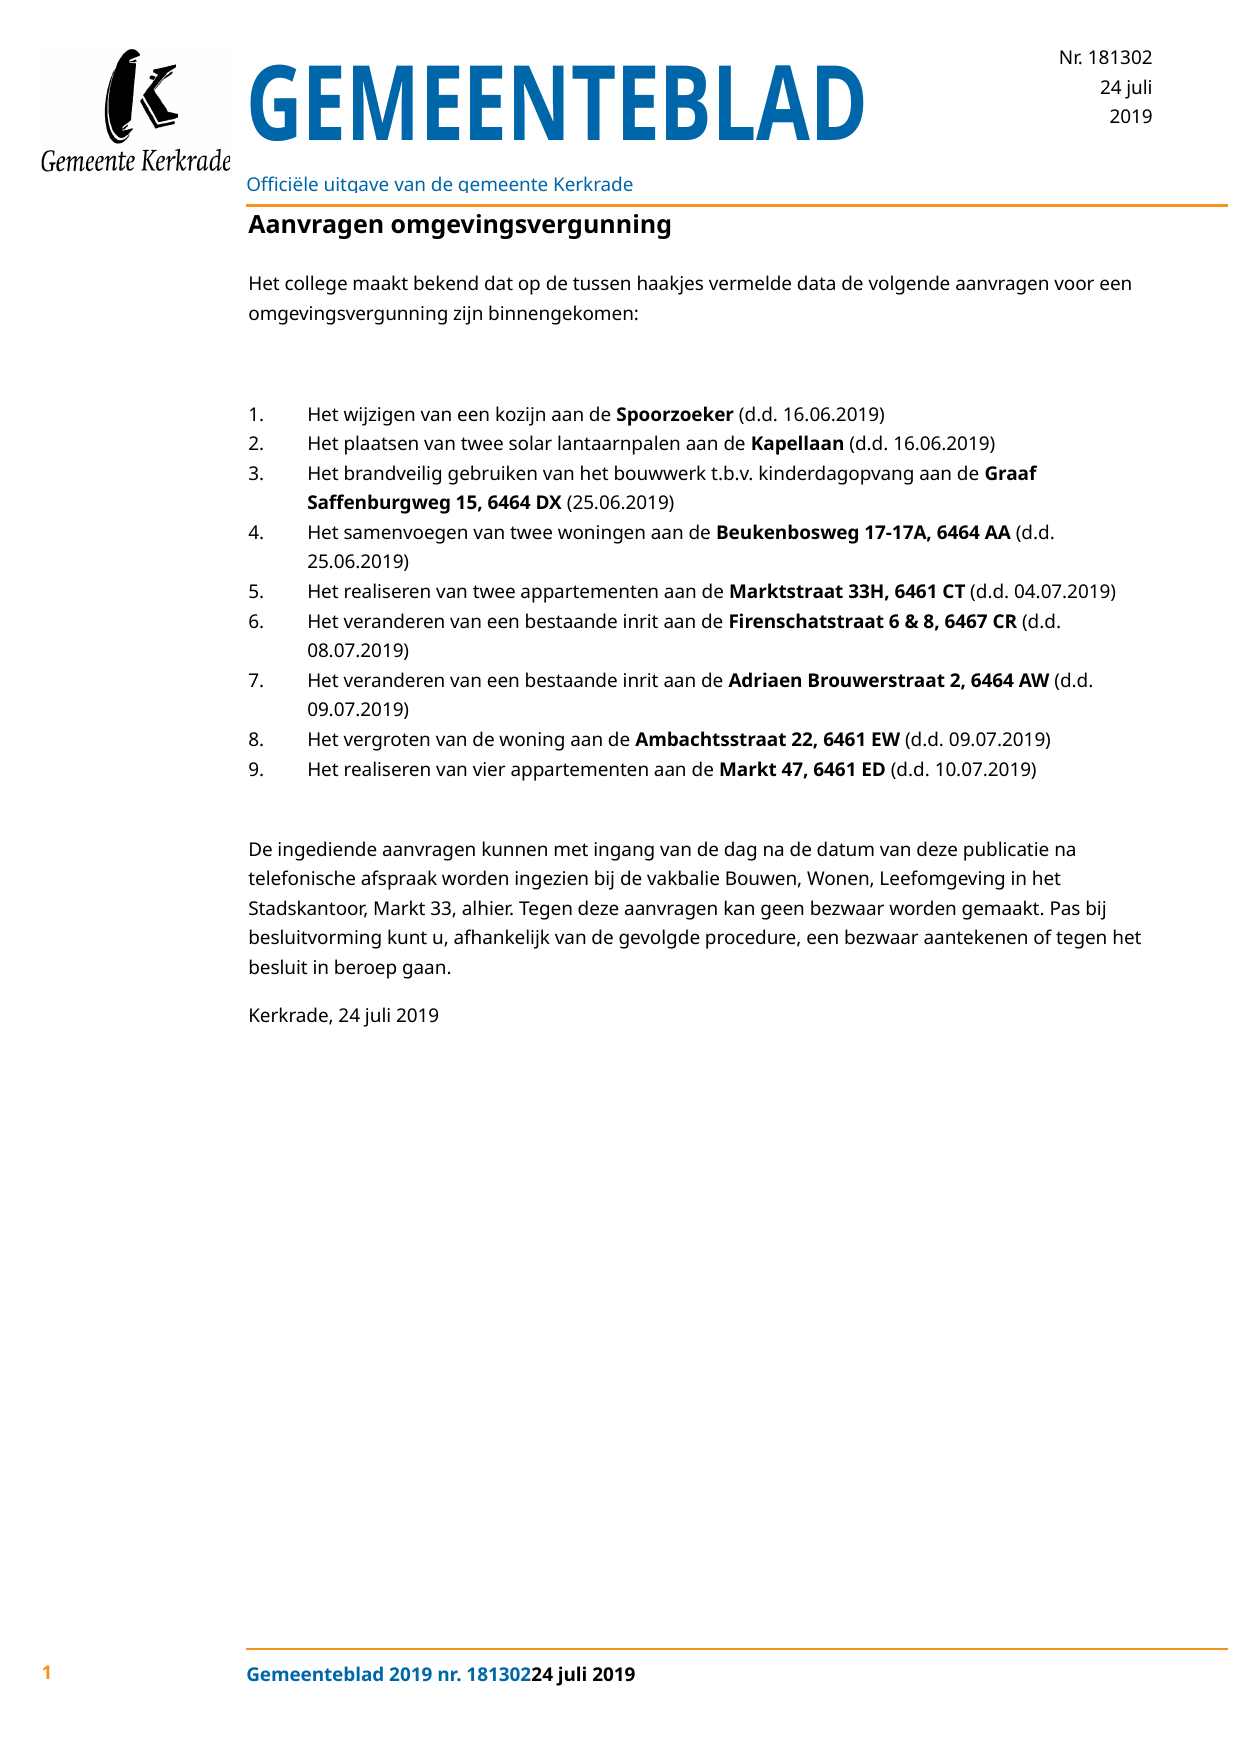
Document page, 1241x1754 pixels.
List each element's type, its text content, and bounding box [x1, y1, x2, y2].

list Het vergroten van de woning aan de Ambachtsstraat 22, 6461 EW (d.d. 09.07.2019) [248, 726, 1152, 752]
text Kerkrade, 24 juli 2019 [248, 1002, 1152, 1028]
list Het realiseren van twee appartementen aan de Marktstraat 33H, 6461 CT (d.d. 04.07.2019) [248, 578, 1152, 604]
list Het wijzigen van een kozijn aan de Spoorzoeker (d.d. 16.06.2019) [248, 401, 1152, 426]
list Het veranderen van een bestaande inrit aan de Firenschatstraat 6 & 8, 6467 CR (d.d. 08.07.2019) [248, 608, 1152, 663]
list Het samenvoegen van twee woningen aan de Beukenbosweg 17-17A, 6464 AA (d.d. 25.06.2019) [248, 519, 1152, 574]
list Het plaatsen van twee solar lantaarnpalen aan de Kapellaan (d.d. 16.06.2019) [248, 430, 1152, 456]
list Het realiseren van vier appartementen aan de Markt 47, 6461 ED (d.d. 10.07.2019) [248, 756, 1152, 781]
text De ingediende aanvragen kunnen met ingang van de dag na de datum van deze publicatie na telefonische afspraak worden ingezien bij de vakbalie Bouwen, Wonen, Leefomgeving in het Stadskantoor, Markt 33, alhier. Tegen deze aanvragen kan geen bezwaar worden gemaakt. Pas bij besluitvorming kunt u, afhankelijk van de gevolgde procedure, een bezwaar aantekenen of tegen het besluit in beroep gaan. [248, 836, 1152, 980]
list Het veranderen van een bestaande inrit aan de Adriaen Brouwerstraat 2, 6464 AW (d.d. 09.07.2019) [248, 667, 1152, 722]
text Aanvragen omgevingsvergunning [248, 207, 1152, 241]
picture [41, 47, 231, 172]
list Het brandveilig gebruiken van het bouwwerk t.b.v. kinderdagopvang aan de Graaf Saffenburgweg 15, 6464 DX (25.06.2019) [248, 460, 1152, 515]
text Het college maakt bekend dat op de tussen haakjes vermelde data de volgende aanvragen voor een omgevingsvergunning zijn binnengekomen: [248, 270, 1152, 326]
